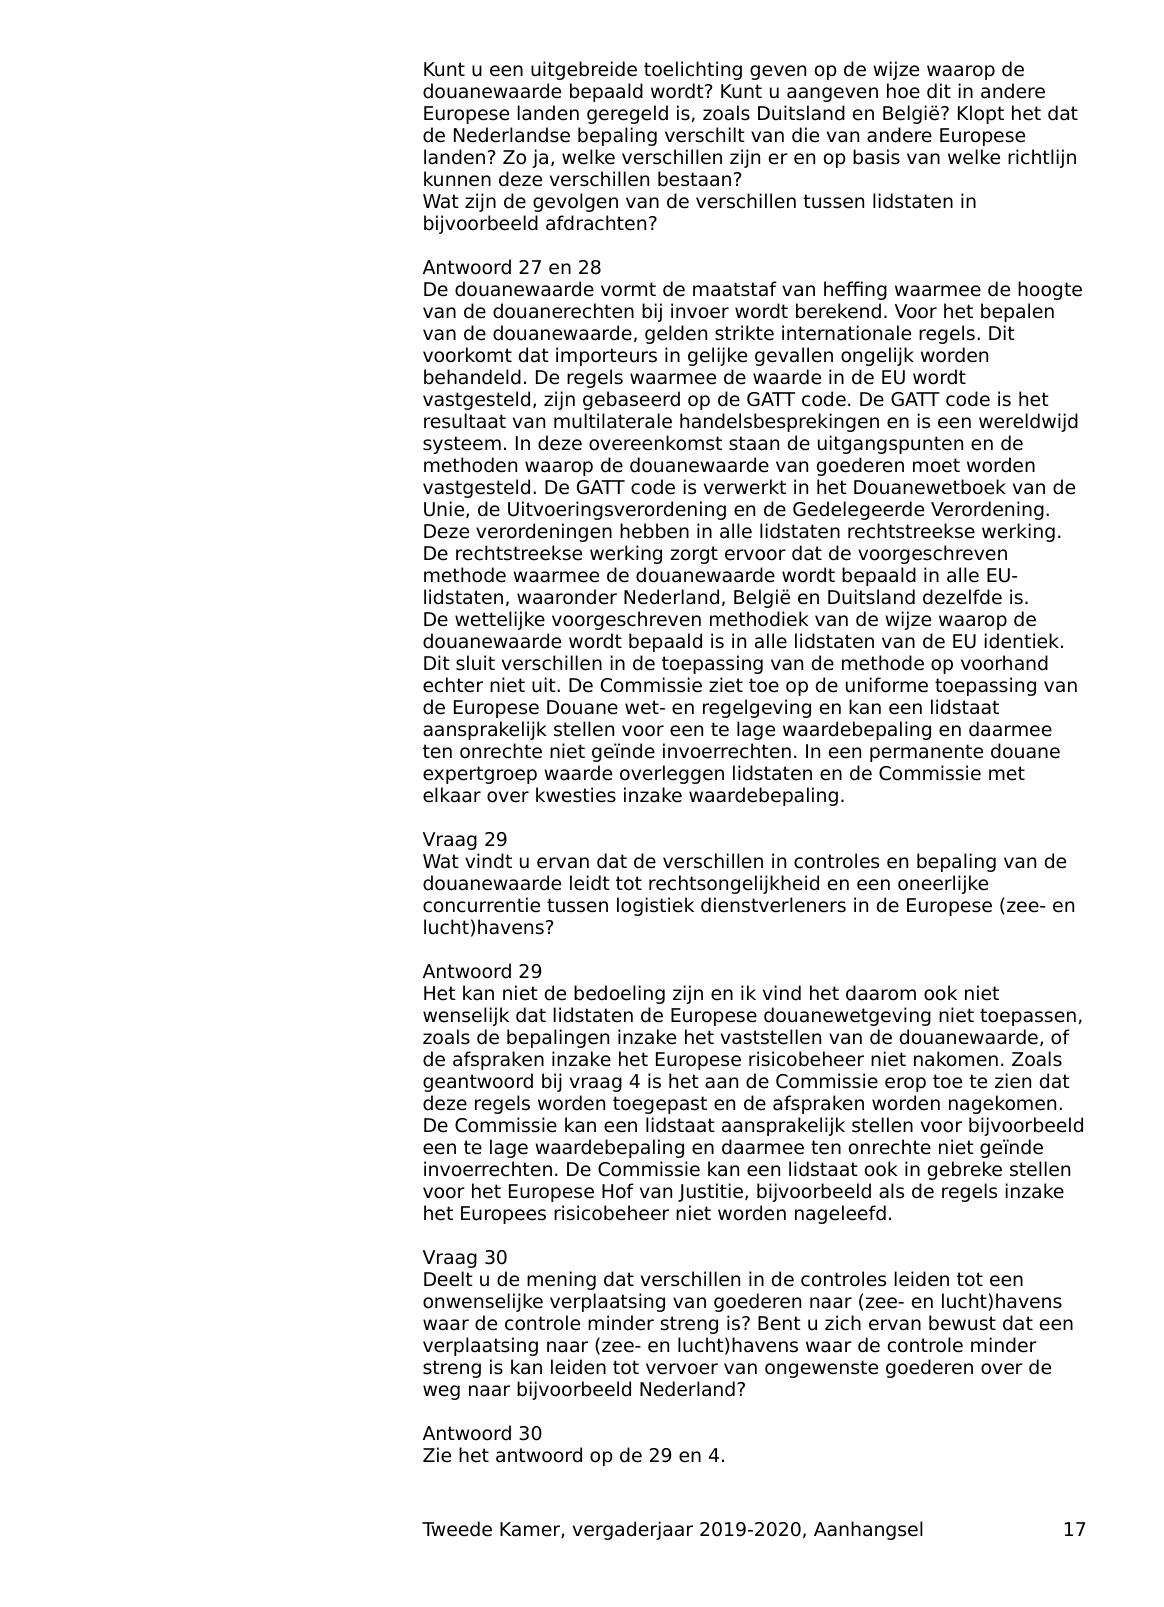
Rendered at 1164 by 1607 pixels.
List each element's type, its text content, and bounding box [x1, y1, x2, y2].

text Kunt u een uitgebreide toelichting geven op de wijze waarop de douanewaarde bepaald wordt? Kunt u aangeven hoe dit in andere Europese landen geregeld is, zoals Duitsland en België? Klopt het dat de Nederlandse bepaling verschilt van die van andere Europese landen? Zo ja, welke verschillen zijn er en op basis van welke richtlijn kunnen deze verschillen bestaan? [422, 59, 1087, 191]
text Het kan niet de bedoeling zijn en ik vind het daarom ook niet wenselijk dat lidstaten de Europese douanewetgeving niet toepassen, zoals de bepalingen inzake het vaststellen van de douanewaarde, of de afspraken inzake het Europese risicobeheer niet nakomen. Zoals geantwoord bij vraag 4 is het aan de Commissie erop toe te zien dat deze regels worden toegepast en de afspraken worden nagekomen. De Commissie kan een lidstaat aansprakelijk stellen voor bijvoorbeeld een te lage waardebepaling en daarmee ten onrechte niet geïnde invoerrechten. De Commissie kan een lidstaat ook in gebreke stellen voor het Europese Hof van Justitie, bijvoorbeeld als de regels inzake het Europees risicobeheer niet worden nageleefd. [422, 983, 1087, 1224]
text Zie het antwoord op de 29 en 4. [422, 1445, 1087, 1467]
text De douanewaarde vormt de maatstaf van heffing waarmee de hoogte van de douanerechten bij invoer wordt berekend. Voor het bepalen van de douanewaarde, gelden strikte internationale regels. Dit voorkomt dat importeurs in gelijke gevallen ongelijk worden behandeld. De regels waarmee de waarde in de EU wordt vastgesteld, zijn gebaseerd op de GATT code. De GATT code is het resultaat van multilaterale handelsbesprekingen en is een wereldwijd systeem. In deze overeenkomst staan de uitgangspunten en de methoden waarop de douanewaarde van goederen moet worden vastgesteld. De GATT code is verwerkt in het Douanewetboek van de Unie, de Uitvoeringsverordening en de Gedelegeerde Verordening. Deze verordeningen hebben in alle lidstaten rechtstreekse werking. De rechtstreekse werking zorgt ervoor dat de voorgeschreven methode waarmee de douanewaarde wordt bepaald in alle EU-lidstaten, waaronder Nederland, België en Duitsland dezelfde is. [422, 279, 1087, 609]
text Antwoord 27 en 28 [422, 257, 1087, 279]
text Antwoord 30 [422, 1423, 1087, 1445]
text Wat vindt u ervan dat de verschillen in controles en bepaling van de douanewaarde leidt tot rechtsongelijkheid en een oneerlijke concurrentie tussen logistiek dienstverleners in de Europese (zee- en lucht)havens? [422, 851, 1087, 939]
text Vraag 29 [422, 829, 1087, 851]
text Vraag 30 [422, 1247, 1087, 1269]
text Wat zijn de gevolgen van de verschillen tussen lidstaten in bijvoorbeeld afdrachten? [422, 191, 1087, 235]
text De wettelijke voorgeschreven methodiek van de wijze waarop de douanewaarde wordt bepaald is in alle lidstaten van de EU identiek. Dit sluit verschillen in de toepassing van de methode op voorhand echter niet uit. De Commissie ziet toe op de uniforme toepassing van de Europese Douane wet- en regelgeving en kan een lidstaat aansprakelijk stellen voor een te lage waardebepaling en daarmee ten onrechte niet geïnde invoerrechten. In een permanente douane expertgroep waarde overleggen lidstaten en de Commissie met elkaar over kwesties inzake waardebepaling. [422, 609, 1087, 807]
text Antwoord 29 [422, 961, 1087, 983]
text Deelt u de mening dat verschillen in de controles leiden tot een onwenselijke verplaatsing van goederen naar (zee- en lucht)havens waar de controle minder streng is? Bent u zich ervan bewust dat een verplaatsing naar (zee- en lucht)havens waar de controle minder streng is kan leiden tot vervoer van ongewenste goederen over de weg naar bijvoorbeeld Nederland? [422, 1269, 1087, 1401]
